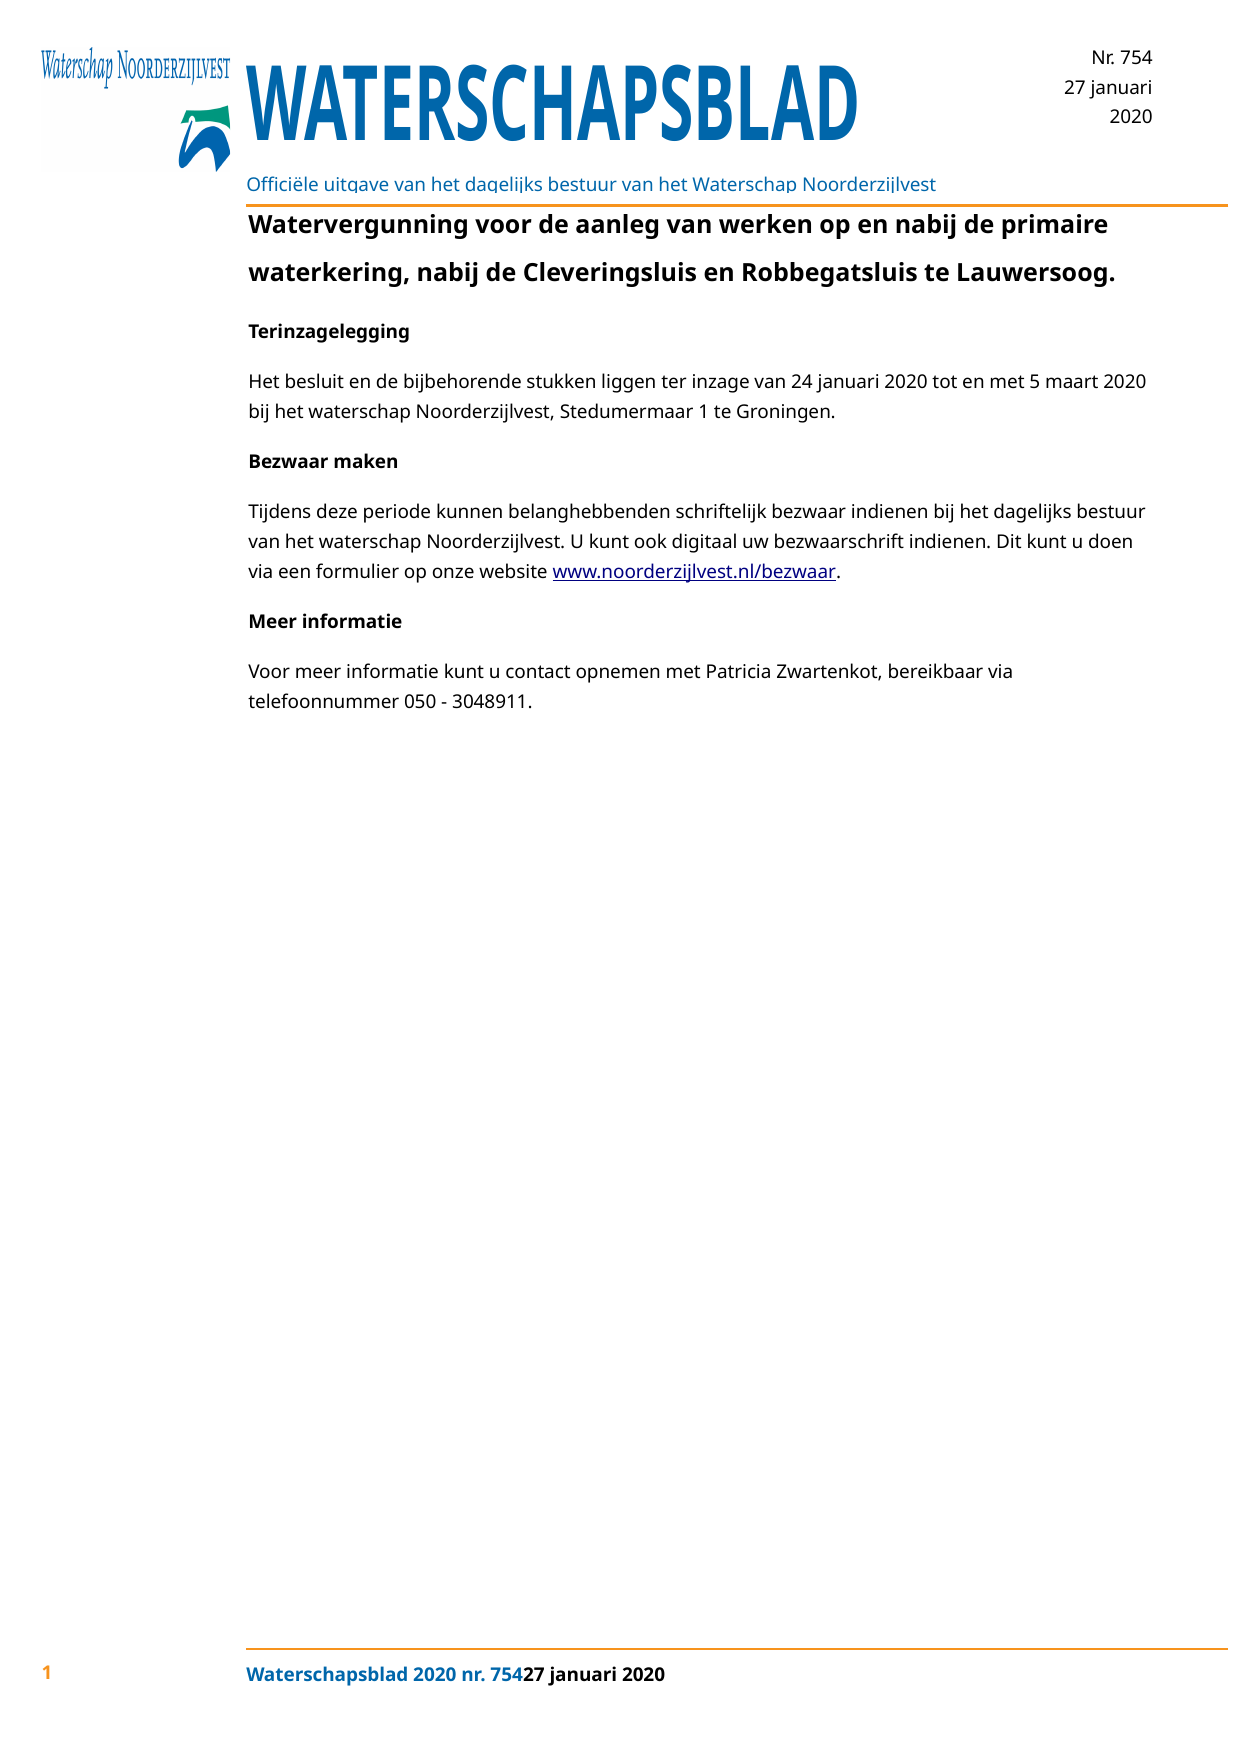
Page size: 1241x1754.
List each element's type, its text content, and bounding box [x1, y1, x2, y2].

text Tijdens deze periode kunnen belanghebbenden schriftelijk bezwaar indienen bij het dagelijks bestuur van het waterschap Noorderzijlvest. U kunt ook digitaal uw bezwaarschrift indienen. Dit kunt u doen via een formulier op onze website www.noorderzijlvest.nl/bezwaar. [248, 499, 1152, 584]
text Het besluit en de bijbehorende stukken liggen ter inzage van 24 januari 2020 tot en met 5 maart 2020 bij het waterschap Noorderzijlvest, Stedumermaar 1 te Groningen. [248, 368, 1152, 424]
text Meer informatie [248, 608, 1152, 634]
text Watervergunning voor de aanleg van werken op en nabij de primaire waterkering, nabij de Cleveringsluis en Robbegatsluis te Lauwersoog. [248, 207, 1152, 288]
text Terinzagelegging [248, 318, 1152, 344]
text Bezwaar maken [248, 448, 1152, 474]
picture [41, 47, 231, 172]
text Voor meer informatie kunt u contact opnemen met Patricia Zwartenkot, bereikbaar via telefoonnummer 050 - 3048911. [248, 659, 1152, 714]
